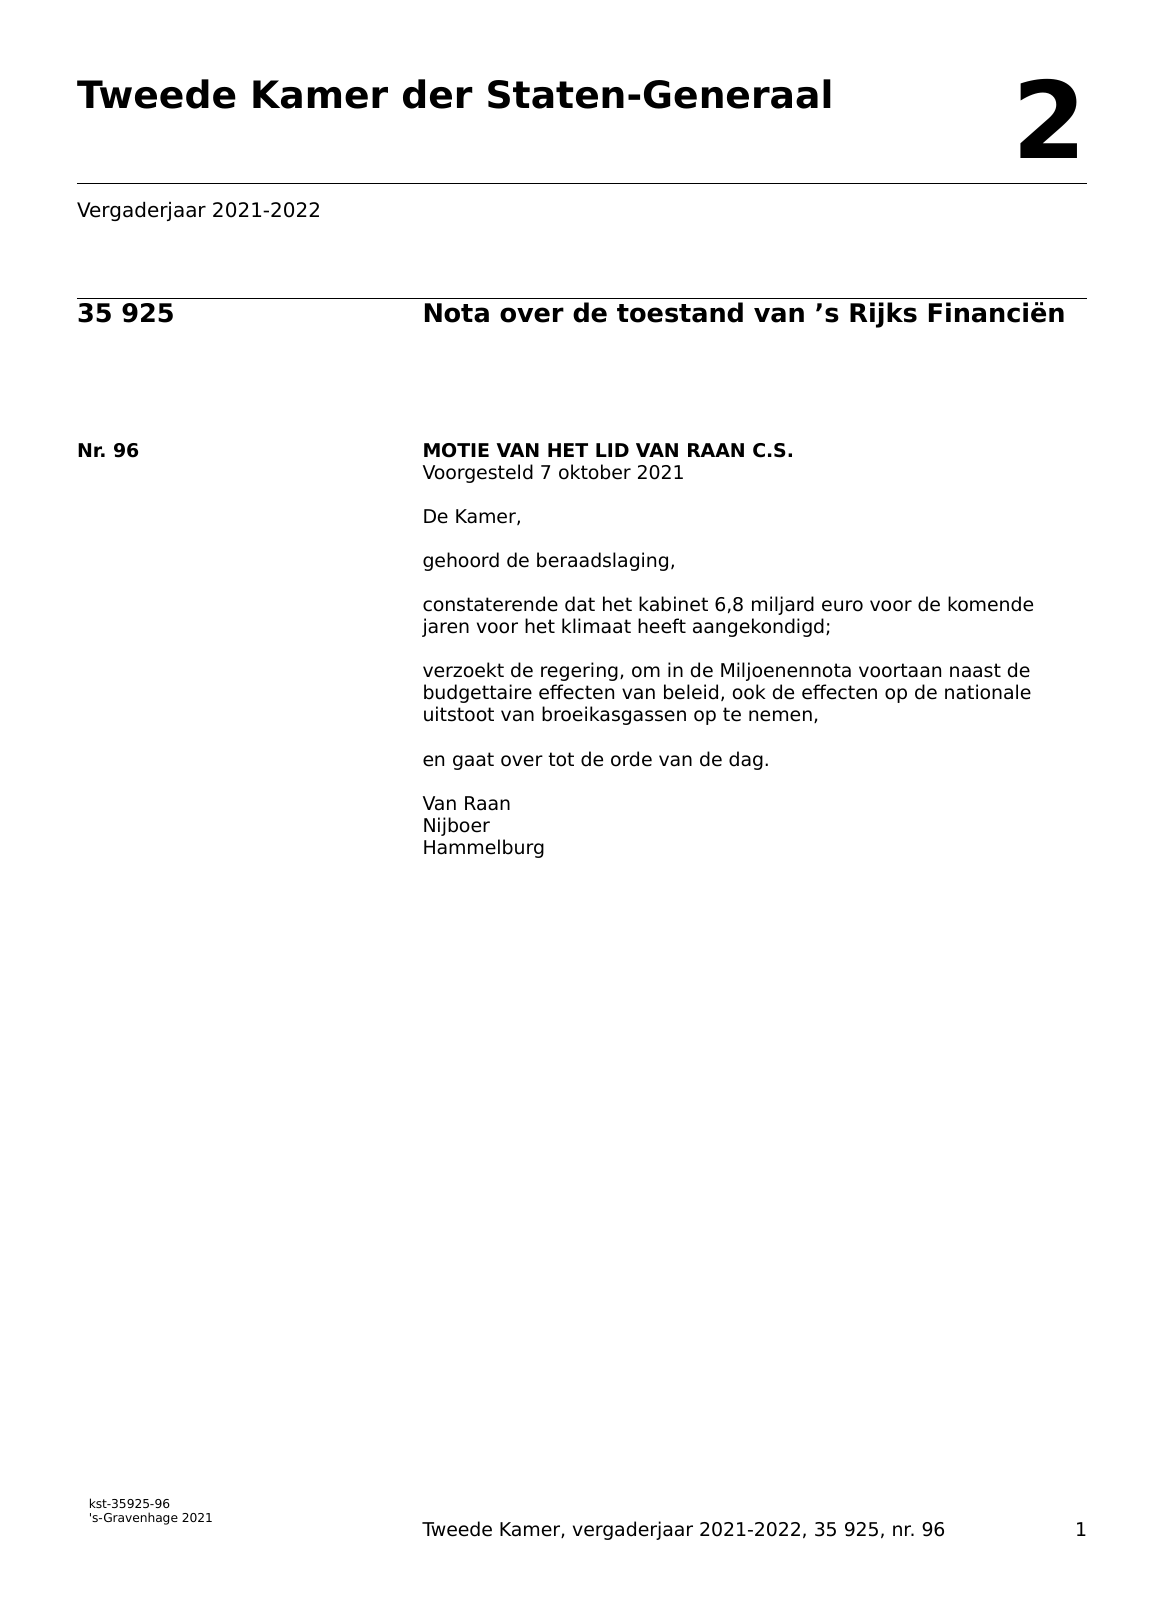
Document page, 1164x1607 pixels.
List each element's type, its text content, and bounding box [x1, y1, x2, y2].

text constaterende dat het kabinet 6,8 miljard euro voor de komende jaren voor het klimaat heeft aangekondigd; [422, 594, 1087, 638]
text en gaat over tot de orde van de dag. [422, 748, 1087, 770]
text Hammelburg [422, 837, 1087, 858]
text Nijboer [422, 814, 1087, 837]
table_header 2 [886, 59, 1087, 183]
text De Kamer, [422, 506, 1087, 528]
text Voorgesteld 7 oktober 2021 [422, 462, 1087, 484]
subtitle 35 925 Nota over de toestand van ’s Rijks Financiën [77, 299, 1087, 329]
table_cell Vergaderjaar 2021-2022 [77, 184, 1087, 298]
subtitle Nr. 96 MOTIE VAN HET LID VAN RAAN C.S. [77, 440, 1087, 462]
text verzoekt de regering, om in de Miljoenennota voortaan naast de budgettaire effecten van beleid, ook de effecten op de nationale uitstoot van broeikasgassen op te nemen, [422, 660, 1087, 726]
table_header Tweede Kamer der Staten-Generaal [77, 59, 886, 183]
text gehoord de beraadslaging, [422, 550, 1087, 572]
text 's-Gravenhage 2021 [88, 1511, 323, 1525]
text kst-35925-96 [88, 1497, 323, 1511]
text Van Raan [422, 793, 1087, 814]
